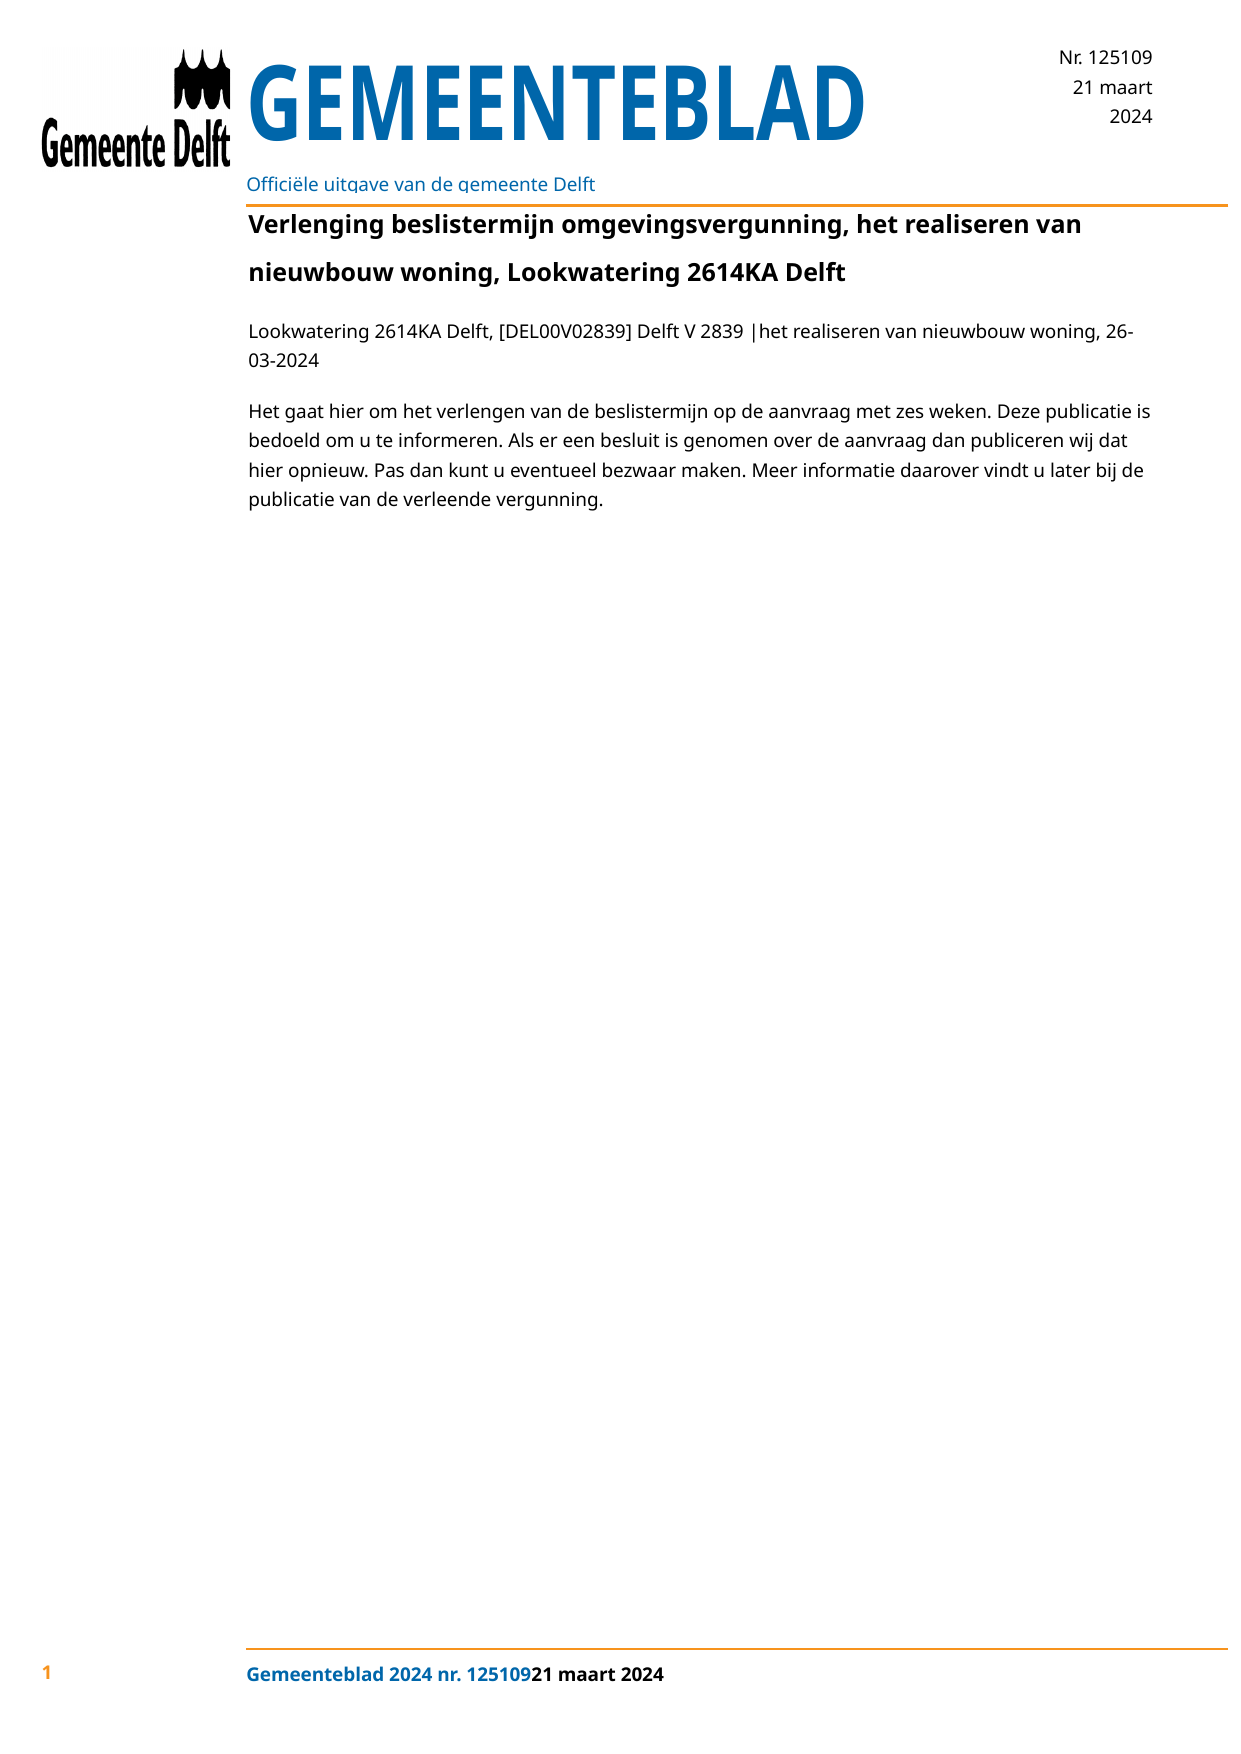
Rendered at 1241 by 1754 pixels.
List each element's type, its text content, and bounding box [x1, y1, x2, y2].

text Verlenging beslistermijn omgevingsvergunning, het realiseren van nieuwbouw woning, Lookwatering 2614KA Delft [248, 207, 1152, 288]
picture [41, 47, 231, 172]
text Het gaat hier om het verlengen van de beslistermijn op de aanvraag met zes weken. Deze publicatie is bedoeld om u te informeren. Als er een besluit is genomen over de aanvraag dan publiceren wij dat hier opnieuw. Pas dan kunt u eventueel bezwaar maken. Meer informatie daarover vindt u later bij de publicatie van de verleende vergunning. [248, 398, 1152, 512]
text Lookwatering 2614KA Delft, [DEL00V02839] Delft V 2839 |het realiseren van nieuwbouw woning, 26-03-2024 [248, 318, 1152, 373]
